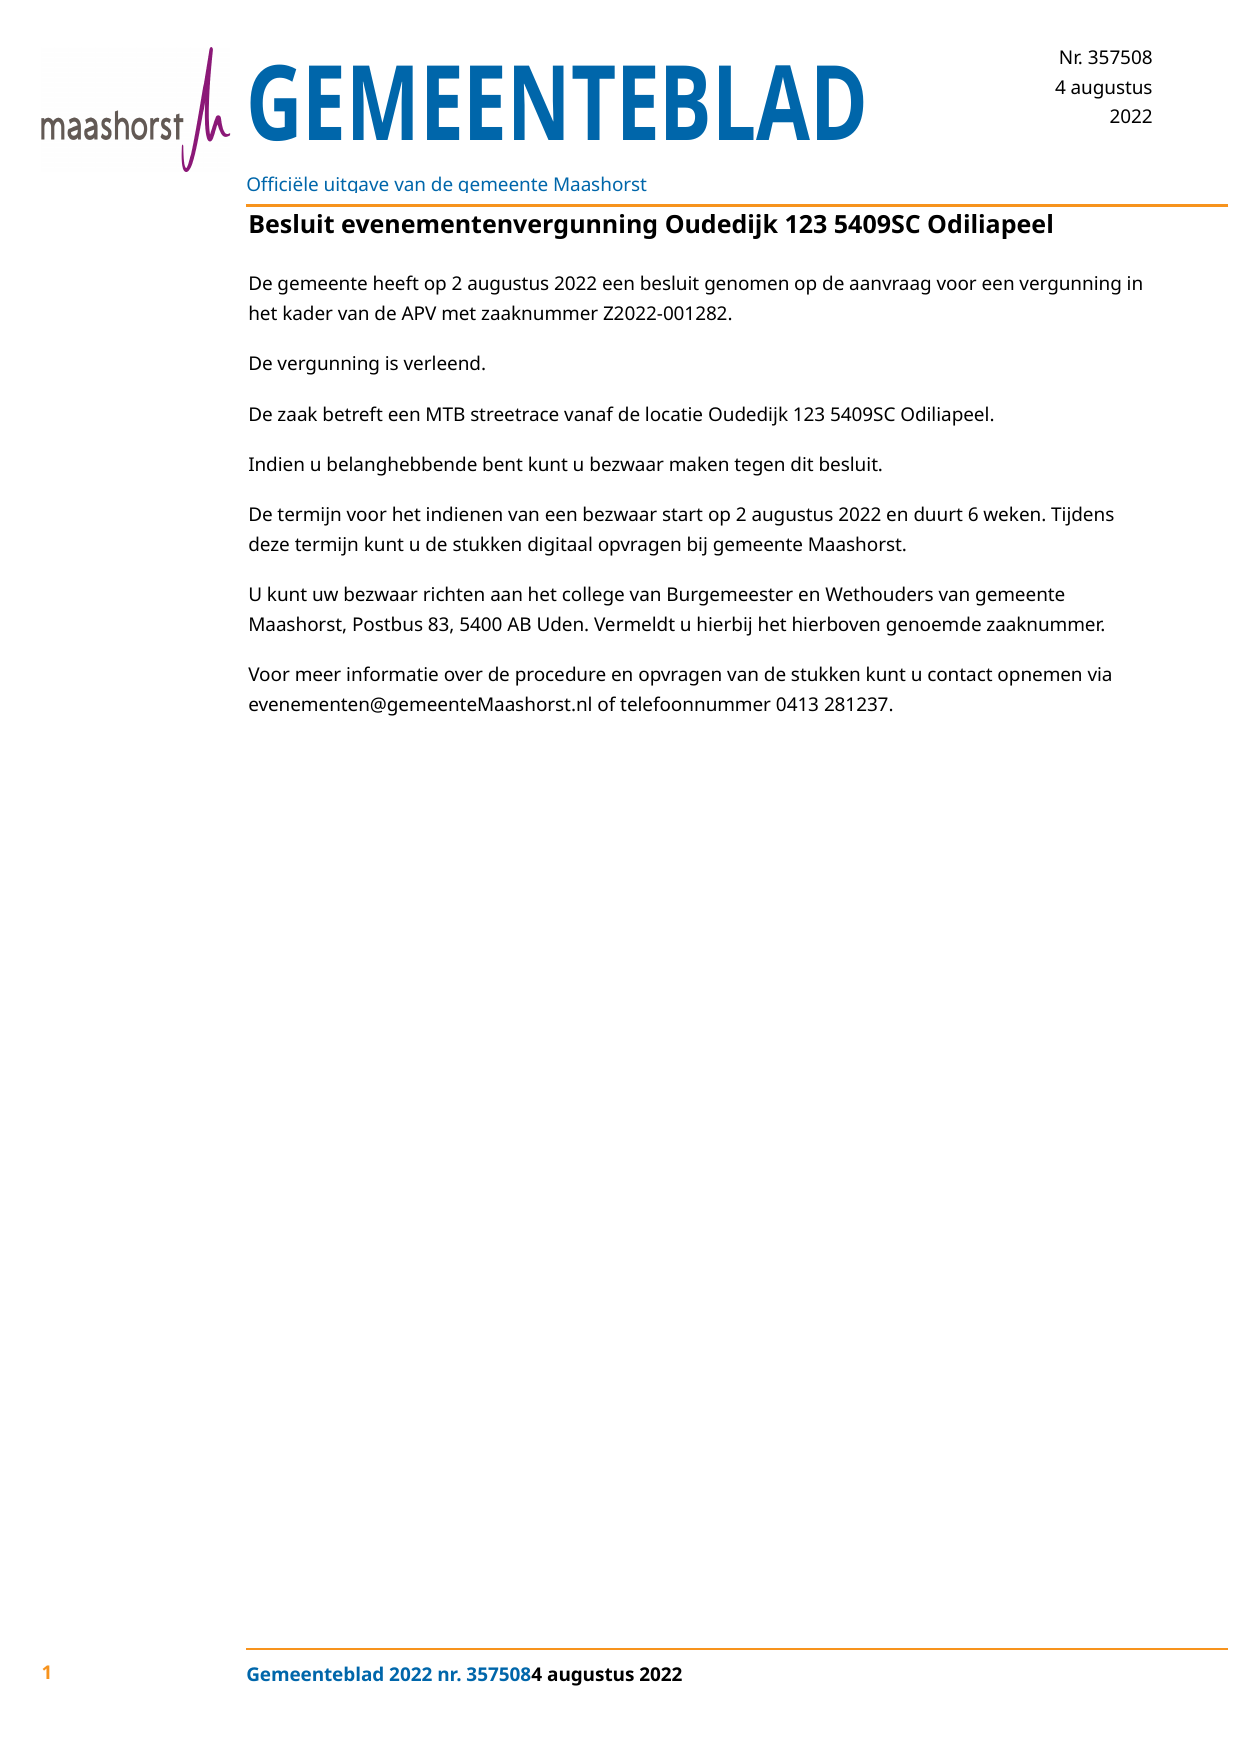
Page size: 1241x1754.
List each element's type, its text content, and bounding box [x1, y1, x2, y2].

text De gemeente heeft op 2 augustus 2022 een besluit genomen op de aanvraag voor een vergunning in het kader van de APV met zaaknummer Z2022-001282. [248, 270, 1152, 326]
text De vergunning is verleend. [248, 350, 1152, 376]
text Indien u belanghebbende bent kunt u bezwaar maken tegen dit besluit. [248, 451, 1152, 477]
picture [41, 47, 231, 172]
text Voor meer informatie over de procedure en opvragen van de stukken kunt u contact opnemen via evenementen@gemeenteMaashorst.nl of telefoonnummer 0413 281237. [248, 662, 1152, 717]
text De termijn voor het indienen van een bezwaar start op 2 augustus 2022 en duurt 6 weken. Tijdens deze termijn kunt u de stukken digitaal opvragen bij gemeente Maashorst. [248, 502, 1152, 557]
text De zaak betreft een MTB streetrace vanaf de locatie Oudedijk 123 5409SC Odiliapeel. [248, 401, 1152, 426]
text U kunt uw bezwaar richten aan het college van Burgemeester en Wethouders van gemeente Maashorst, Postbus 83, 5400 AB Uden. Vermeldt u hierbij het hierboven genoemde zaaknummer. [248, 582, 1152, 637]
text Besluit evenementenvergunning Oudedijk 123 5409SC Odiliapeel [248, 207, 1152, 241]
